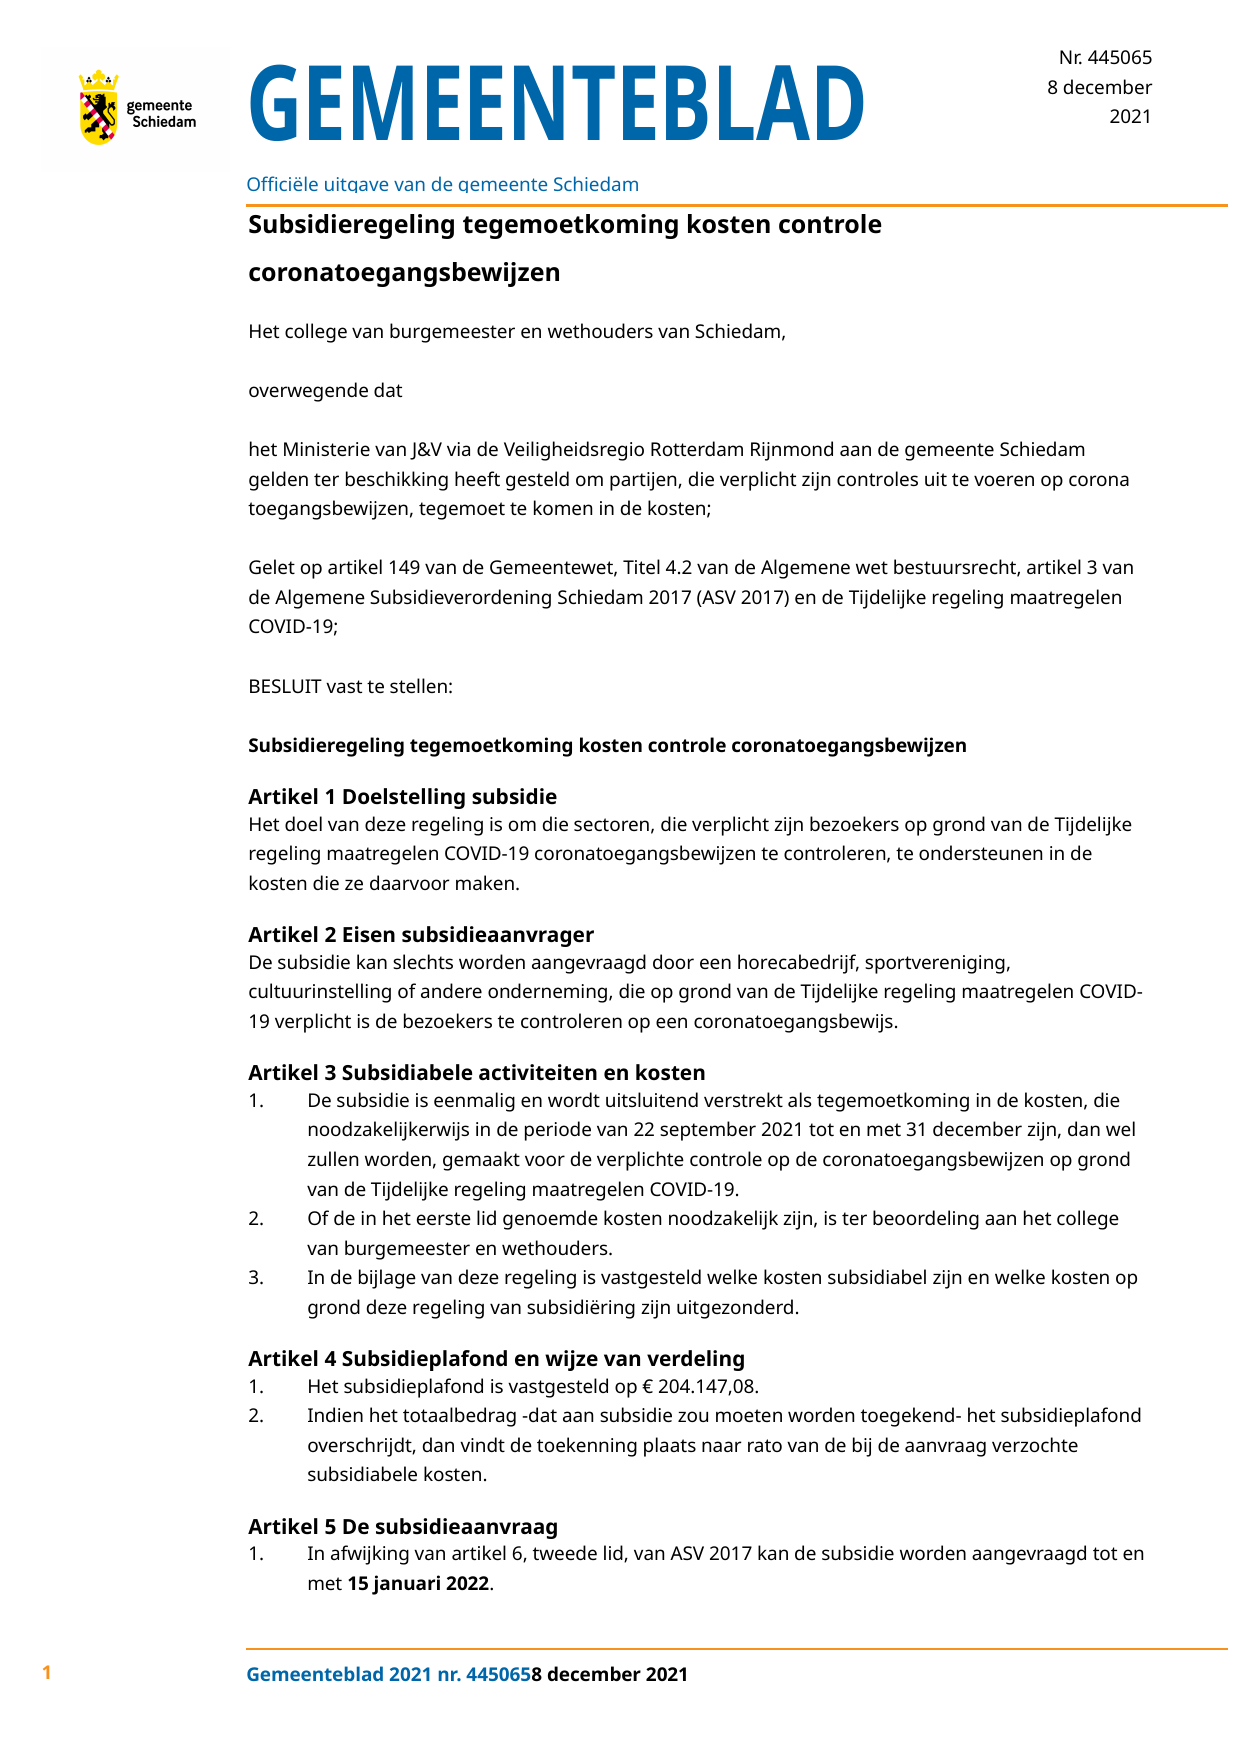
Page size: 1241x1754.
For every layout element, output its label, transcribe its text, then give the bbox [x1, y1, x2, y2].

text Het college van burgemeester en wethouders van Schiedam, [248, 318, 1152, 344]
text het Ministerie van J&V via de Veiligheidsregio Rotterdam Rijnmond aan de gemeente Schiedam gelden ter beschikking heeft gesteld om partijen, die verplicht zijn controles uit te voeren op corona toegangsbewijzen, tegemoet te komen in de kosten; [248, 436, 1152, 521]
text Artikel 1 Doelstelling subsidie [248, 782, 1152, 811]
text Artikel 5 De subsidieaanvraag [248, 1512, 1152, 1541]
text BESLUIT vast te stellen: [248, 673, 1152, 699]
list Of de in het eerste lid genoemde kosten noodzakelijk zijn, is ter beoordeling aan het college van burgemeester en wethouders. [248, 1205, 1152, 1261]
text Gelet op artikel 149 van de Gemeentewet, Titel 4.2 van de Algemene wet bestuursrecht, artikel 3 van de Algemene Subsidieverordening Schiedam 2017 (ASV 2017) en de Tijdelijke regeling maatregelen COVID-19; [248, 554, 1152, 639]
text Artikel 3 Subsidiabele activiteiten en kosten [248, 1058, 1152, 1087]
picture [41, 47, 231, 172]
text overwegende dat [248, 377, 1152, 403]
list In afwijking van artikel 6, tweede lid, van ASV 2017 kan de subsidie worden aangevraagd tot en met 15 januari 2022. [248, 1541, 1152, 1596]
text Subsidieregeling tegemoetkoming kosten controle coronatoegangsbewijzen [248, 207, 1152, 288]
text Het doel van deze regeling is om die sectoren, die verplicht zijn bezoekers op grond van de Tijdelijke regeling maatregelen COVID-19 coronatoegangsbewijzen te controleren, te ondersteunen in de kosten die ze daarvoor maken. [248, 811, 1152, 896]
list De subsidie is eenmalig en wordt uitsluitend verstrekt als tegemoetkoming in de kosten, die noodzakelijkerwijs in de periode van 22 september 2021 tot en met 31 december zijn, dan wel zullen worden, gemaakt voor de verplichte controle op de coronatoegangsbewijzen op grond van de Tijdelijke regeling maatregelen COVID-19. [248, 1087, 1152, 1201]
list Het subsidieplafond is vastgesteld op € 204.147,08. [248, 1373, 1152, 1399]
list Indien het totaalbedrag -dat aan subsidie zou moeten worden toegekend- het subsidieplafond overschrijdt, dan vindt de toekenning plaats naar rato van de bij de aanvraag verzochte subsidiabele kosten. [248, 1402, 1152, 1487]
text Subsidieregeling tegemoetkoming kosten controle coronatoegangsbewijzen [248, 732, 1152, 758]
text Artikel 2 Eisen subsidieaanvrager [248, 921, 1152, 949]
list In de bijlage van deze regeling is vastgesteld welke kosten subsidiabel zijn en welke kosten op grond deze regeling van subsidiëring zijn uitgezonderd. [248, 1264, 1152, 1320]
text De subsidie kan slechts worden aangevraagd door een horecabedrijf, sportvereniging, cultuurinstelling of andere onderneming, die op grond van de Tijdelijke regeling maatregelen COVID-19 verplicht is de bezoekers te controleren op een coronatoegangsbewijs. [248, 949, 1152, 1034]
text Artikel 4 Subsidieplafond en wijze van verdeling [248, 1344, 1152, 1373]
